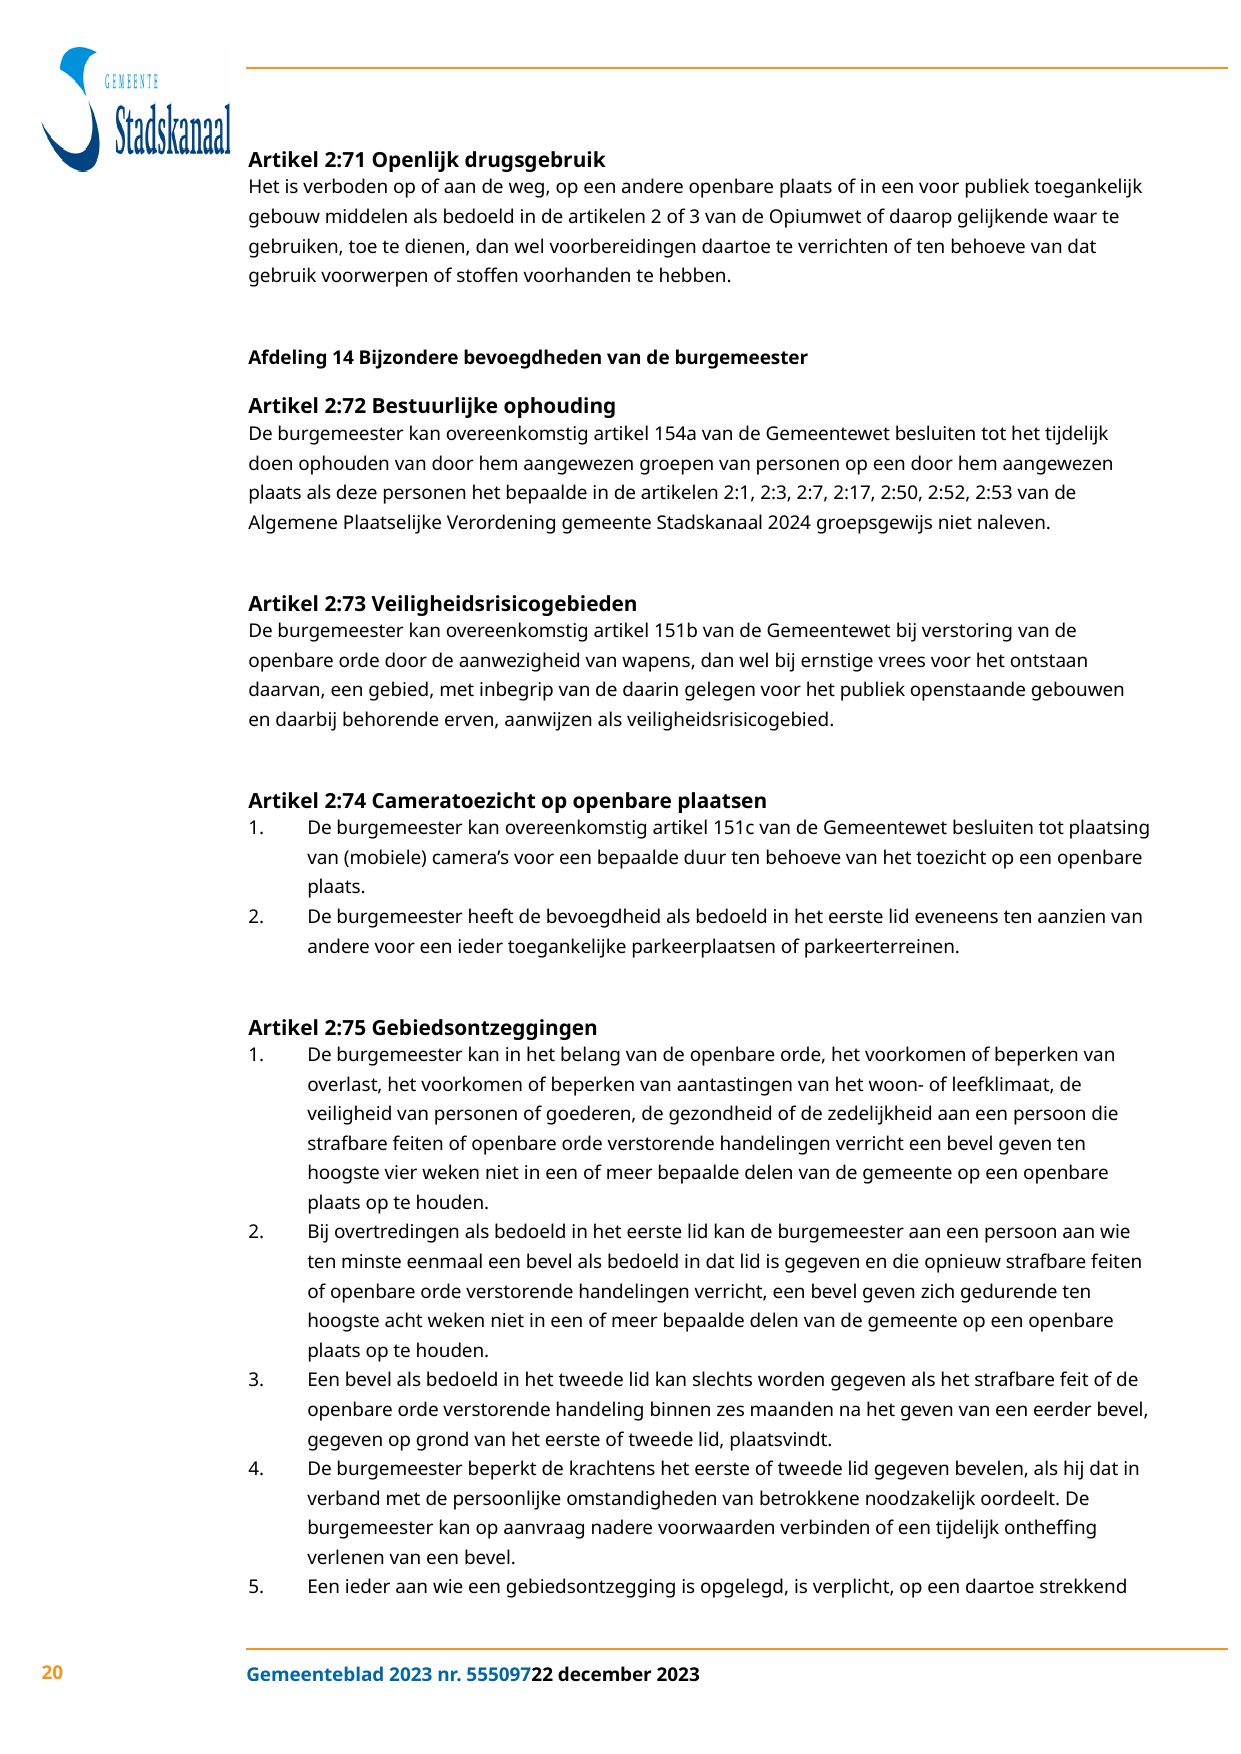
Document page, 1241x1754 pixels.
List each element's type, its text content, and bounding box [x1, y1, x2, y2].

list De burgemeester kan in het belang van de openbare orde, het voorkomen of beperken van overlast, het voorkomen of beperken van aantastingen van het woon- of leefklimaat, de veiligheid van personen of goederen, de gezondheid of de zedelijkheid aan een persoon die strafbare feiten of openbare orde verstorende handelingen verricht een bevel geven ten hoogste vier weken niet in een of meer bepaalde delen van de gemeente op een openbare plaats op te houden. [248, 1041, 1152, 1215]
text Afdeling 14 Bijzondere bevoegdheden van de burgemeester [248, 342, 1152, 371]
text Artikel 2:71 Openlijk drugsgebruik [248, 145, 1152, 174]
list De burgemeester heeft de bevoegdheid als bedoeld in het eerste lid eveneens ten aanzien van andere voor een ieder toegankelijke parkeerplaatsen of parkeerterreinen. [248, 903, 1152, 958]
picture [41, 47, 231, 172]
list Een bevel als bedoeld in het tweede lid kan slechts worden gegeven als het strafbare feit of de openbare orde verstorende handeling binnen zes maanden na het geven van een eerder bevel, gegeven op grond van het eerste of tweede lid, plaatsvindt. [248, 1367, 1152, 1452]
list Bij overtredingen als bedoeld in het eerste lid kan de burgemeester aan een persoon aan wie ten minste eenmaal een bevel als bedoeld in dat lid is gegeven en die opnieuw strafbare feiten of openbare orde verstorende handelingen verricht, een bevel geven zich gedurende ten hoogste acht weken niet in een of meer bepaalde delen van de gemeente op een openbare plaats op te houden. [248, 1219, 1152, 1363]
list De burgemeester beperkt de krachtens het eerste of tweede lid gegeven bevelen, als hij dat in verband met de persoonlijke omstandigheden van betrokkene noodzakelijk oordeelt. De burgemeester kan op aanvraag nadere voorwaarden verbinden of een tijdelijk ontheffing verlenen van een bevel. [248, 1455, 1152, 1570]
text De burgemeester kan overeenkomstig artikel 154a van de Gemeentewet besluiten tot het tijdelijk doen ophouden van door hem aangewezen groepen van personen op een door hem aangewezen plaats als deze personen het bepaalde in de artikelen 2:1, 2:3, 2:7, 2:17, 2:50, 2:52, 2:53 van de Algemene Plaatselijke Verordening gemeente Stadskanaal 2024 groepsgewijs niet naleven. [248, 420, 1152, 534]
text Het is verboden op of aan de weg, op een andere openbare plaats of in een voor publiek toegankelijk gebouw middelen als bedoeld in de artikelen 2 of 3 van de Opiumwet of daarop gelijkende waar te gebruiken, toe te dienen, dan wel voorbereidingen daartoe te verrichten of ten behoeve van dat gebruik voorwerpen of stoffen voorhanden te hebben. [248, 174, 1152, 288]
list De burgemeester kan overeenkomstig artikel 151c van de Gemeentewet besluiten tot plaatsing van (mobiele) camera’s voor een bepaalde duur ten behoeve van het toezicht op een openbare plaats. [248, 814, 1152, 899]
text Artikel 2:75 Gebiedsontzeggingen [248, 1013, 1152, 1041]
text De burgemeester kan overeenkomstig artikel 151b van de Gemeentewet bij verstoring van de openbare orde door de aanwezigheid van wapens, dan wel bij ernstige vrees voor het ontstaan daarvan, een gebied, met inbegrip van de daarin gelegen voor het publiek openstaande gebouwen en daarbij behorende erven, aanwijzen als veiligheidsrisicogebied. [248, 617, 1152, 732]
text Artikel 2:72 Bestuurlijke ophouding [248, 392, 1152, 420]
text Artikel 2:74 Cameratoezicht op openbare plaatsen [248, 786, 1152, 814]
text Artikel 2:73 Veiligheidsrisicogebieden [248, 589, 1152, 617]
list Een ieder aan wie een gebiedsontzegging is opgelegd, is verplicht, op een daartoe strekkend [248, 1574, 1152, 1599]
